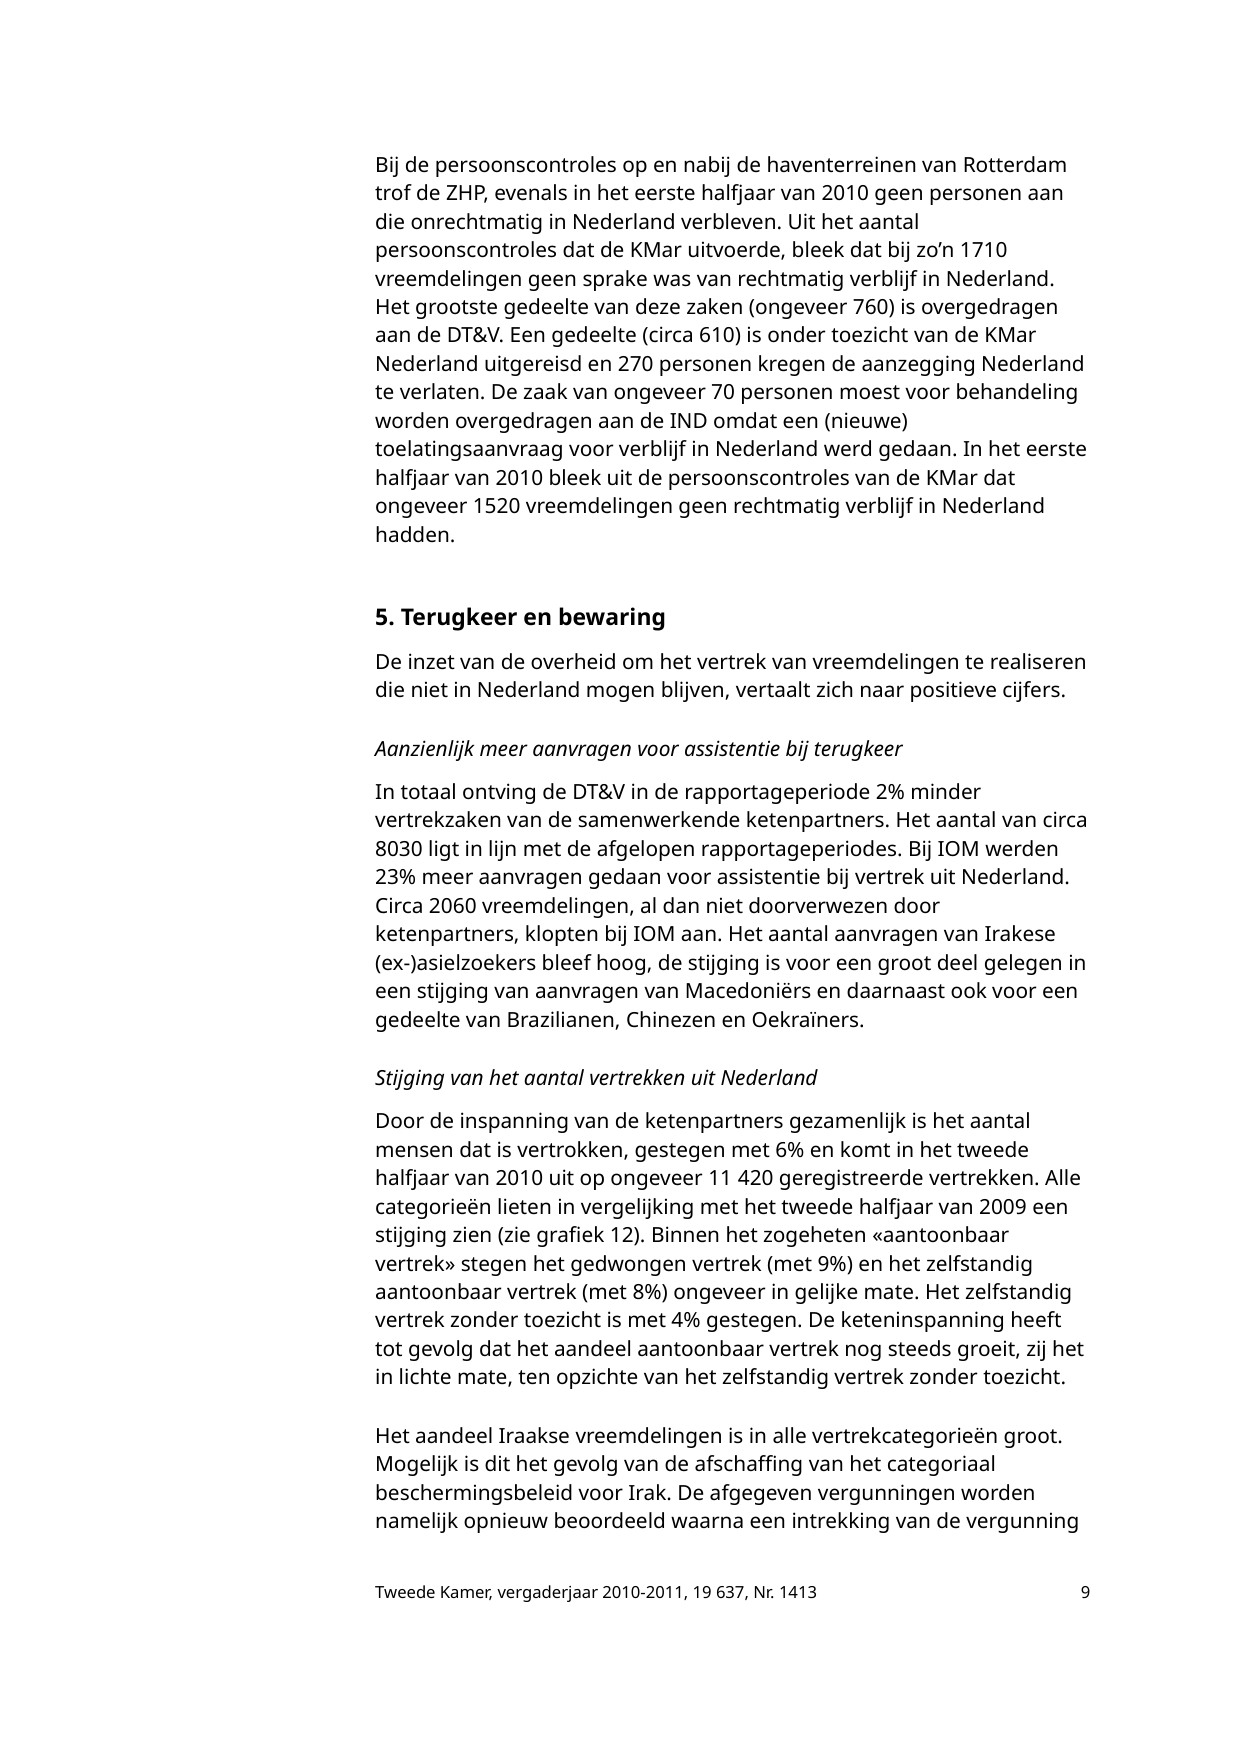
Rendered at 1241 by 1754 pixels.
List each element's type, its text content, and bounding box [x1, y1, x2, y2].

text Door de inspanning van de ketenpartners gezamenlijk is het aantal mensen dat is vertrokken, gestegen met 6% en komt in het tweede halfjaar van 2010 uit op ongeveer 11 420 geregistreerde vertrekken. Alle categorieën lieten in vergelijking met het tweede halfjaar van 2009 een stijging zien (zie grafiek 12). Binnen het zogeheten «aantoonbaar vertrek» stegen het gedwongen vertrek (met 9%) en het zelfstandig aantoonbaar vertrek (met 8%) ongeveer in gelijke mate. Het zelfstandig vertrek zonder toezicht is met 4% gestegen. De keteninspanning heeft tot gevolg dat het aandeel aantoonbaar vertrek nog steeds groeit, zij het in lichte mate, ten opzichte van het zelfstandig vertrek zonder toezicht. [375, 1107, 1090, 1391]
text Stijging van het aantal vertrekken uit Nederland [375, 1063, 1090, 1092]
text In totaal ontving de DT&V in de rapportageperiode 2% minder vertrekzaken van de samenwerkende ketenpartners. Het aantal van circa 8030 ligt in lijn met de afgelopen rapportageperiodes. Bij IOM werden 23% meer aanvragen gedaan voor assistentie bij vertrek uit Nederland. Circa 2060 vreemdelingen, al dan niet doorverwezen door ketenpartners, klopten bij IOM aan. Het aantal aanvragen van Irakese (ex-)asielzoekers bleef hoog, de stijging is voor een groot deel gelegen in een stijging van aanvragen van Macedoniërs en daarnaast ook voor een gedeelte van Brazilianen, Chinezen en Oekraïners. [375, 777, 1090, 1033]
text De inzet van de overheid om het vertrek van vreemdelingen te realiseren die niet in Nederland mogen blijven, vertaalt zich naar positieve cijfers. [375, 647, 1090, 704]
text Bij de persoonscontroles op en nabij de haventerreinen van Rotterdam trof de ZHP, evenals in het eerste halfjaar van 2010 geen personen aan die onrechtmatig in Nederland verbleven. Uit het aantal persoonscontroles dat de KMar uitvoerde, bleek dat bij zo’n 1710 vreemdelingen geen sprake was van rechtmatig verblijf in Nederland. Het grootste gedeelte van deze zaken (ongeveer 760) is overgedragen aan de DT&V. Een gedeelte (circa 610) is onder toezicht van de KMar Nederland uitgereisd en 270 personen kregen de aanzegging Nederland te verlaten. De zaak van ongeveer 70 personen moest voor behandeling worden overgedragen aan de IND omdat een (nieuwe) toelatingsaanvraag voor verblijf in Nederland werd gedaan. In het eerste halfjaar van 2010 bleek uit de persoonscontroles van de KMar dat ongeveer 1520 vreemdelingen geen rechtmatig verblijf in Nederland hadden. [375, 150, 1090, 548]
text Het aandeel Iraakse vreemdelingen is in alle vertrekcategorieën groot. Mogelijk is dit het gevolg van de afschaffing van het categoriaal beschermingsbeleid voor Irak. De afgegeven vergunningen worden namelijk opnieuw beoordeeld waarna een intrekking van de vergunning [375, 1421, 1090, 1535]
subtitle 5. Terugkeer en bewaring [375, 601, 1090, 632]
text Aanzienlijk meer aanvragen voor assistentie bij terugkeer [375, 734, 1090, 762]
